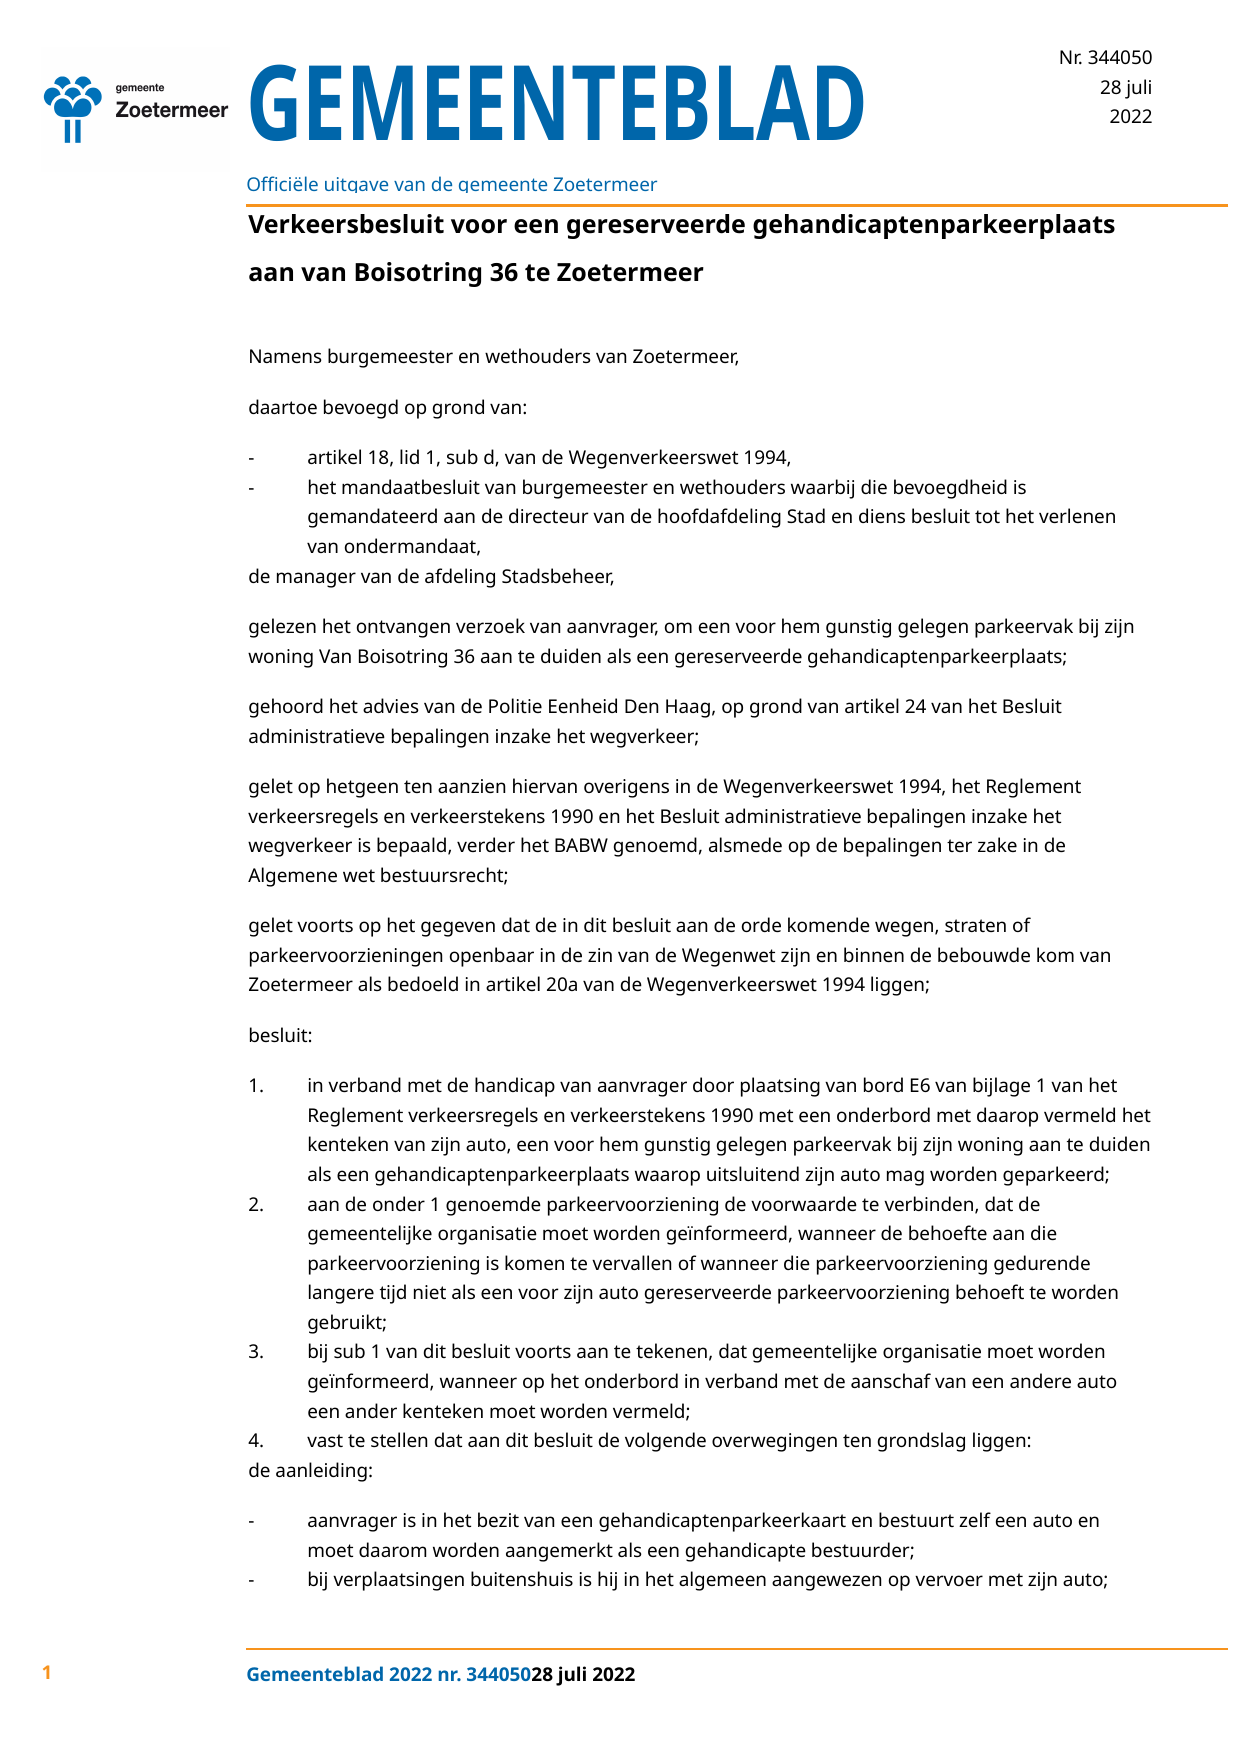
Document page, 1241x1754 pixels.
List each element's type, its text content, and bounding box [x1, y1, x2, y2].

list vast te stellen dat aan dit besluit de volgende overwegingen ten grondslag liggen: [248, 1427, 1152, 1453]
text besluit: [248, 1022, 1152, 1048]
list bij sub 1 van dit besluit voorts aan te tekenen, dat gemeentelijke organisatie moet worden geïnformeerd, wanneer op het onderbord in verband met de aanschaf van een andere auto een ander kenteken moet worden vermeld; [248, 1339, 1152, 1423]
text gehoord het advies van de Politie Eenheid Den Haag, op grond van artikel 24 van het Besluit administratieve bepalingen inzake het wegverkeer; [248, 693, 1152, 748]
list het mandaatbesluit van burgemeester en wethouders waarbij die bevoegdheid is gemandateerd aan de directeur van de hoofdafdeling Stad en diens besluit tot het verlenen van ondermandaat, [248, 474, 1152, 559]
text Verkeersbesluit voor een gereserveerde gehandicaptenparkeerplaats aan van Boisotring 36 te Zoetermeer [248, 207, 1152, 288]
text de aanleiding: [248, 1457, 1152, 1483]
text Namens burgemeester en wethouders van Zoetermeer, [248, 344, 1152, 369]
list in verband met de handicap van aanvrager door plaatsing van bord E6 van bijlage 1 van het Reglement verkeersregels en verkeerstekens 1990 met een onderbord met daarop vermeld het kenteken van zijn auto, een voor hem gunstig gelegen parkeervak bij zijn woning aan te duiden als een gehandicaptenparkeerplaats waarop uitsluitend zijn auto mag worden geparkeerd; [248, 1072, 1152, 1187]
list bij verplaatsingen buitenshuis is hij in het algemeen aangewezen op vervoer met zijn auto; [248, 1567, 1152, 1592]
picture [41, 47, 231, 172]
text gelezen het ontvangen verzoek van aanvrager, om een voor hem gunstig gelegen parkeervak bij zijn woning Van Boisotring 36 aan te duiden als een gereserveerde gehandicaptenparkeerplaats; [248, 613, 1152, 668]
text daartoe bevoegd op grond van: [248, 394, 1152, 420]
list artikel 18, lid 1, sub d, van de Wegenverkeerswet 1994, [248, 444, 1152, 470]
text gelet op hetgeen ten aanzien hiervan overigens in de Wegenverkeerswet 1994, het Reglement verkeersregels en verkeerstekens 1990 en het Besluit administratieve bepalingen inzake het wegverkeer is bepaald, verder het BABW genoemd, alsmede op de bepalingen ter zake in de Algemene wet bestuursrecht; [248, 773, 1152, 888]
text de manager van de afdeling Stadsbeheer, [248, 563, 1152, 588]
list aan de onder 1 genoemde parkeervoorziening de voorwaarde te verbinden, dat de gemeentelijke organisatie moet worden geïnformeerd, wanneer de behoefte aan die parkeervoorziening is komen te vervallen of wanneer die parkeervoorziening gedurende langere tijd niet als een voor zijn auto gereserveerde parkeervoorziening behoeft te worden gebruikt; [248, 1191, 1152, 1335]
text gelet voorts op het gegeven dat de in dit besluit aan de orde komende wegen, straten of parkeervoorzieningen openbaar in de zin van de Wegenwet zijn en binnen de bebouwde kom van Zoetermeer als bedoeld in artikel 20a van de Wegenverkeerswet 1994 liggen; [248, 912, 1152, 997]
list aanvrager is in het bezit van een gehandicaptenparkeerkaart en bestuurt zelf een auto en moet daarom worden aangemerkt als een gehandicapte bestuurder; [248, 1507, 1152, 1563]
